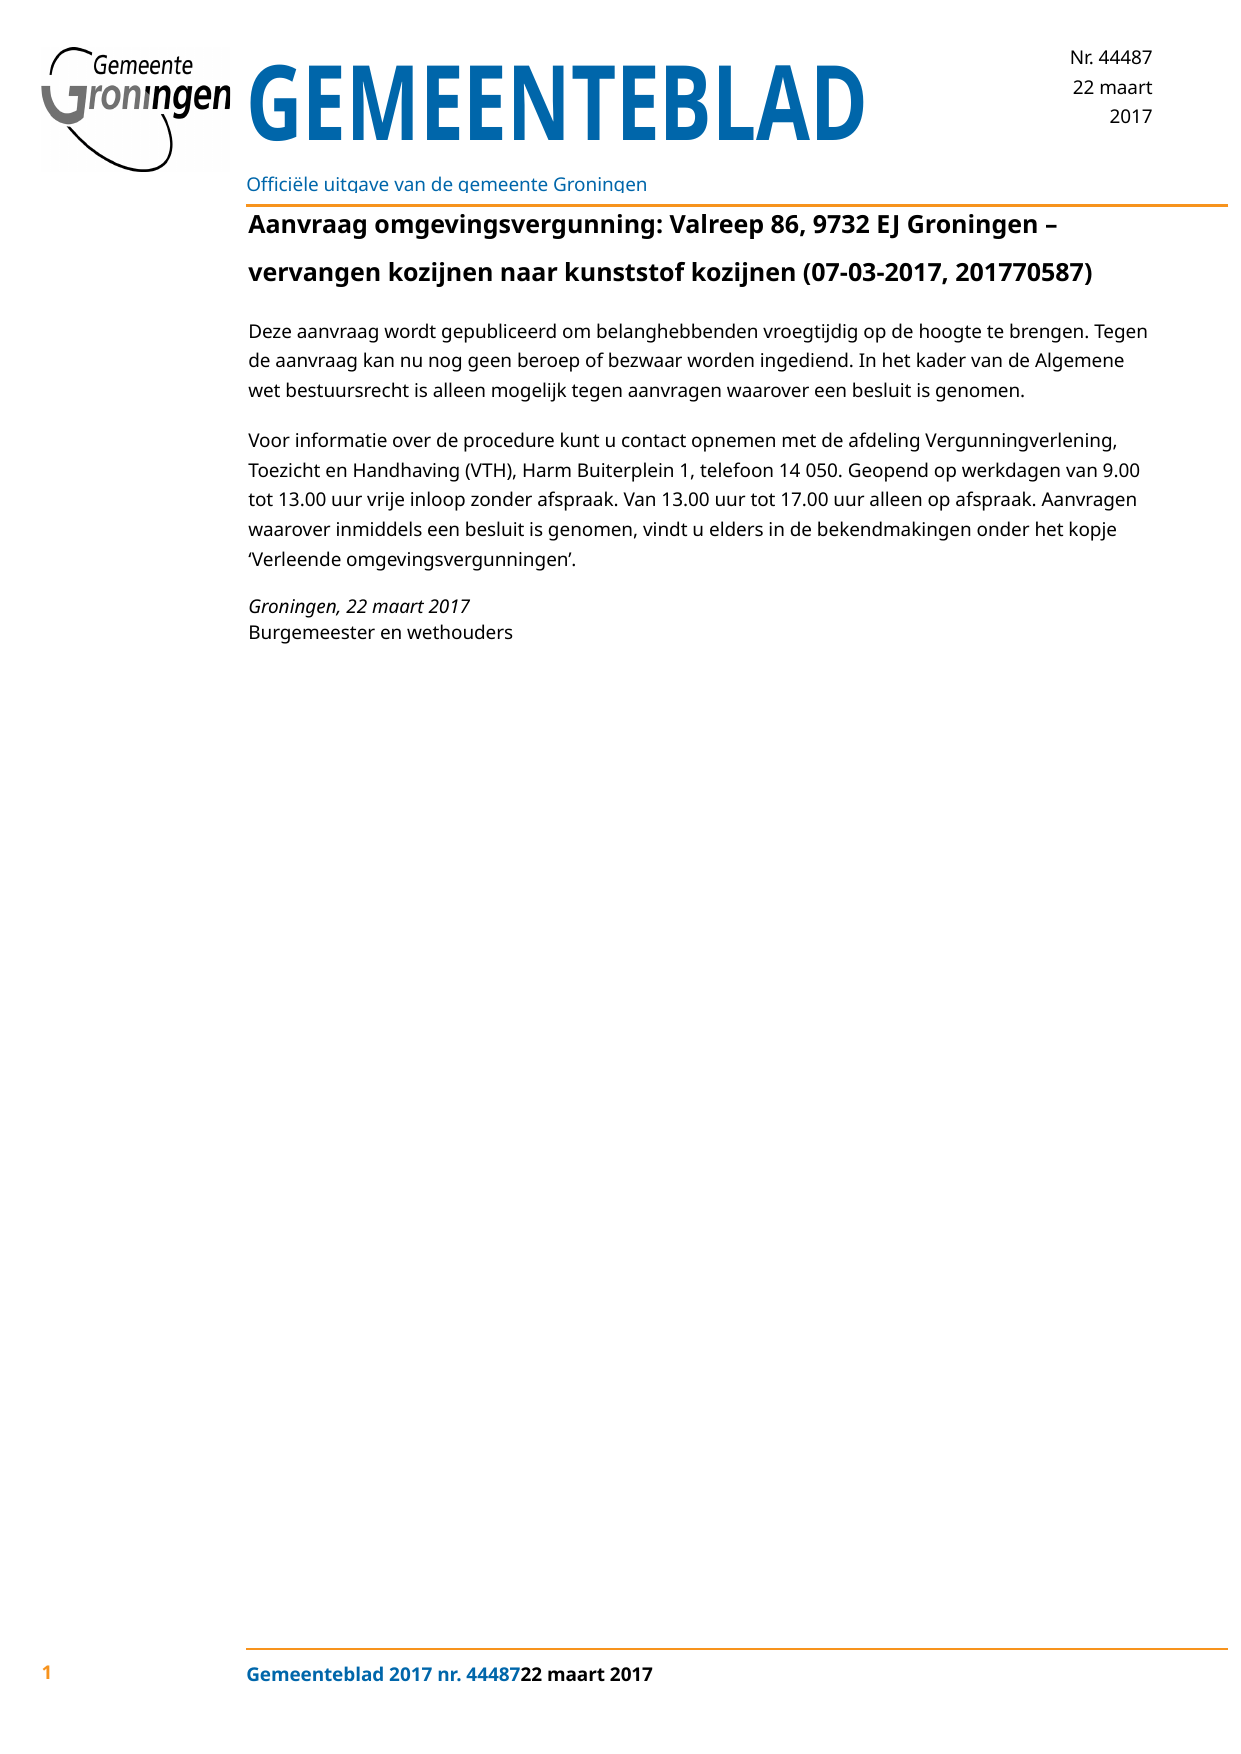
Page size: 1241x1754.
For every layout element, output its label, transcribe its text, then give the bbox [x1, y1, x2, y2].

picture [41, 47, 231, 172]
text Voor informatie over de procedure kunt u contact opnemen met de afdeling Vergunningverlening, Toezicht en Handhaving (VTH), Harm Buiterplein 1, telefoon 14 050. Geopend op werkdagen van 9.00 tot 13.00 uur vrije inloop zonder afspraak. Van 13.00 uur tot 17.00 uur alleen op afspraak. Aanvragen waarover inmiddels een besluit is genomen, vindt u elders in de bekendmakingen onder het kopje ‘Verleende omgevingsvergunningen’. [248, 427, 1152, 572]
text Deze aanvraag wordt gepubliceerd om belanghebbenden vroegtijdig op de hoogte te brengen. Tegen de aanvraag kan nu nog geen beroep of bezwaar worden ingediend. In het kader van de Algemene wet bestuursrecht is alleen mogelijk tegen aanvragen waarover een besluit is genomen. [248, 318, 1152, 403]
text Burgemeester en wethouders [248, 619, 1152, 645]
text Aanvraag omgevingsvergunning: Valreep 86, 9732 EJ Groningen – vervangen kozijnen naar kunststof kozijnen (07-03-2017, 201770587) [248, 207, 1152, 288]
text Groningen, 22 maart 2017 [248, 594, 1152, 619]
